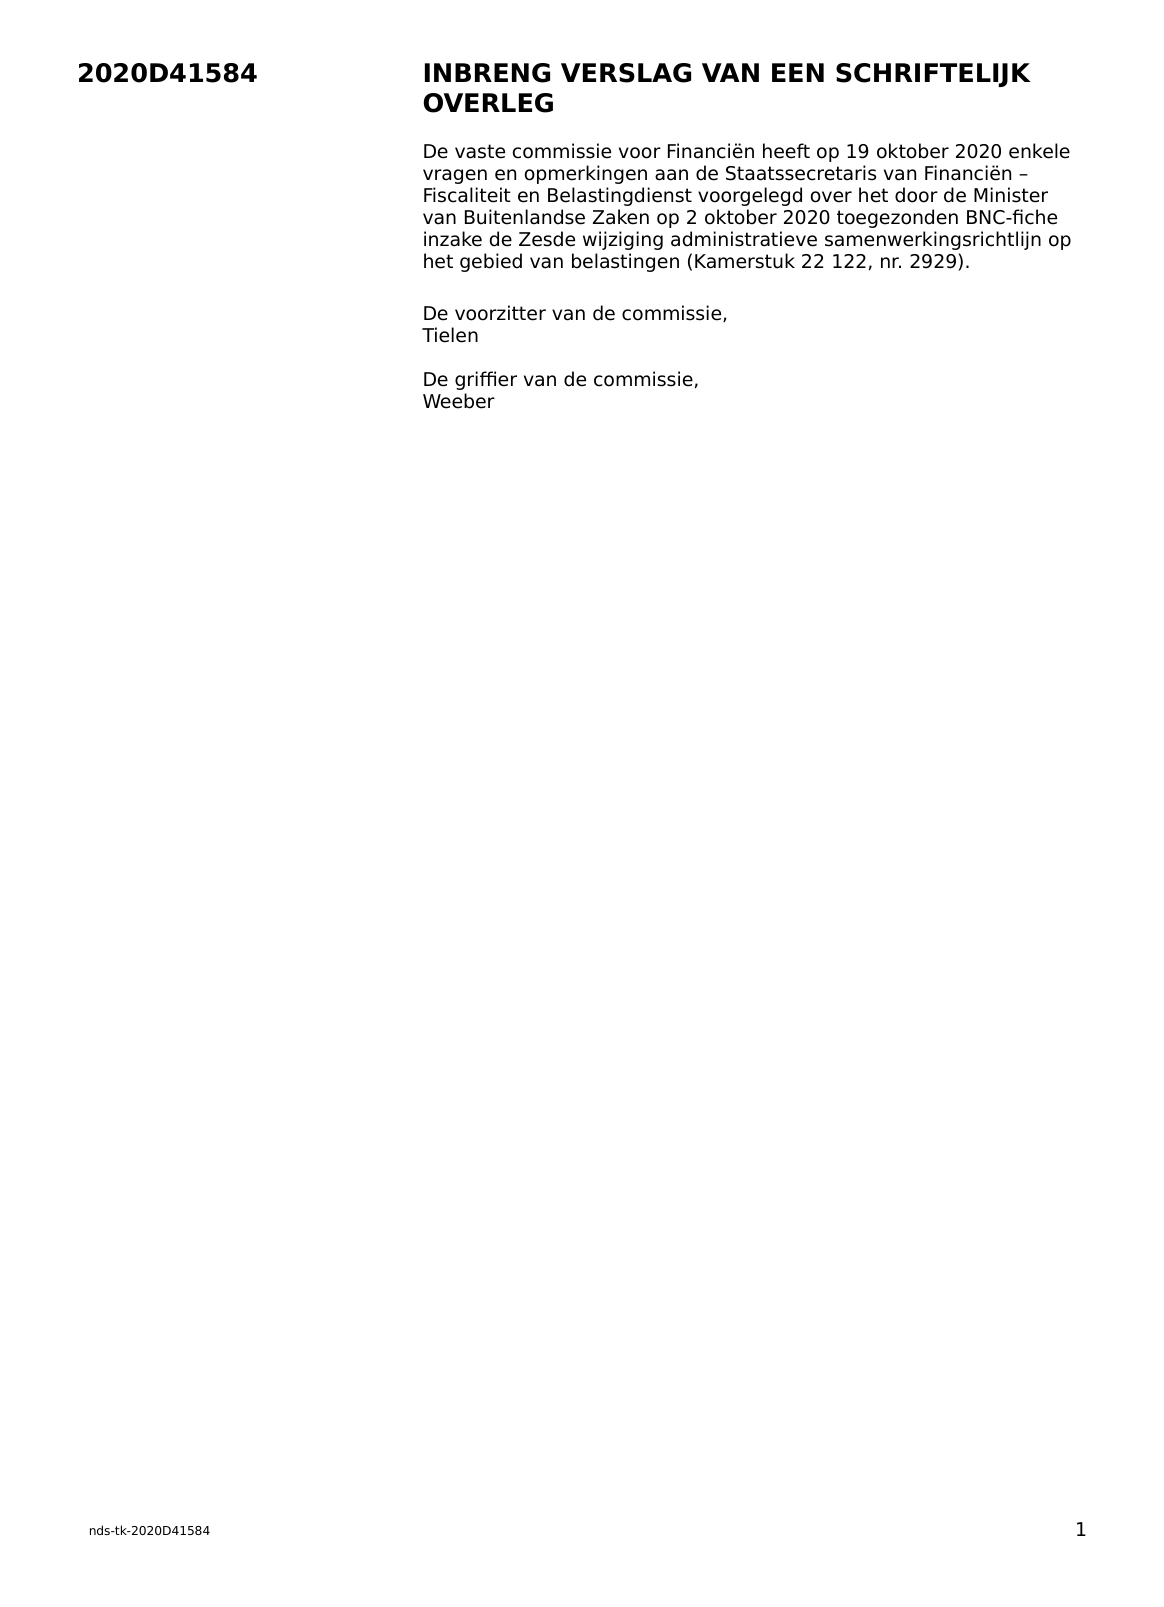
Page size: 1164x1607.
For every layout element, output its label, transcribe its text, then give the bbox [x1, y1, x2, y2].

text De voorzitter van de commissie, Tielen [422, 302, 1087, 346]
text De griffier van de commissie, Weeber [422, 369, 1087, 413]
text De vaste commissie voor Financiën heeft op 19 oktober 2020 enkele vragen en opmerkingen aan de Staatssecretaris van Financiën – Fiscaliteit en Belastingdienst voorgelegd over het door de Minister van Buitenlandse Zaken op 2 oktober 2020 toegezonden BNC-fiche inzake de Zesde wijziging administratieve samenwerkingsrichtlijn op het gebied van belastingen (Kamerstuk 22 122, nr. 2929). [422, 141, 1087, 272]
text 2020D41584 INBRENG VERSLAG VAN EEN SCHRIFTELIJK OVERLEG [77, 59, 1087, 118]
text nds-tk-2020D41584 [88, 1524, 323, 1538]
